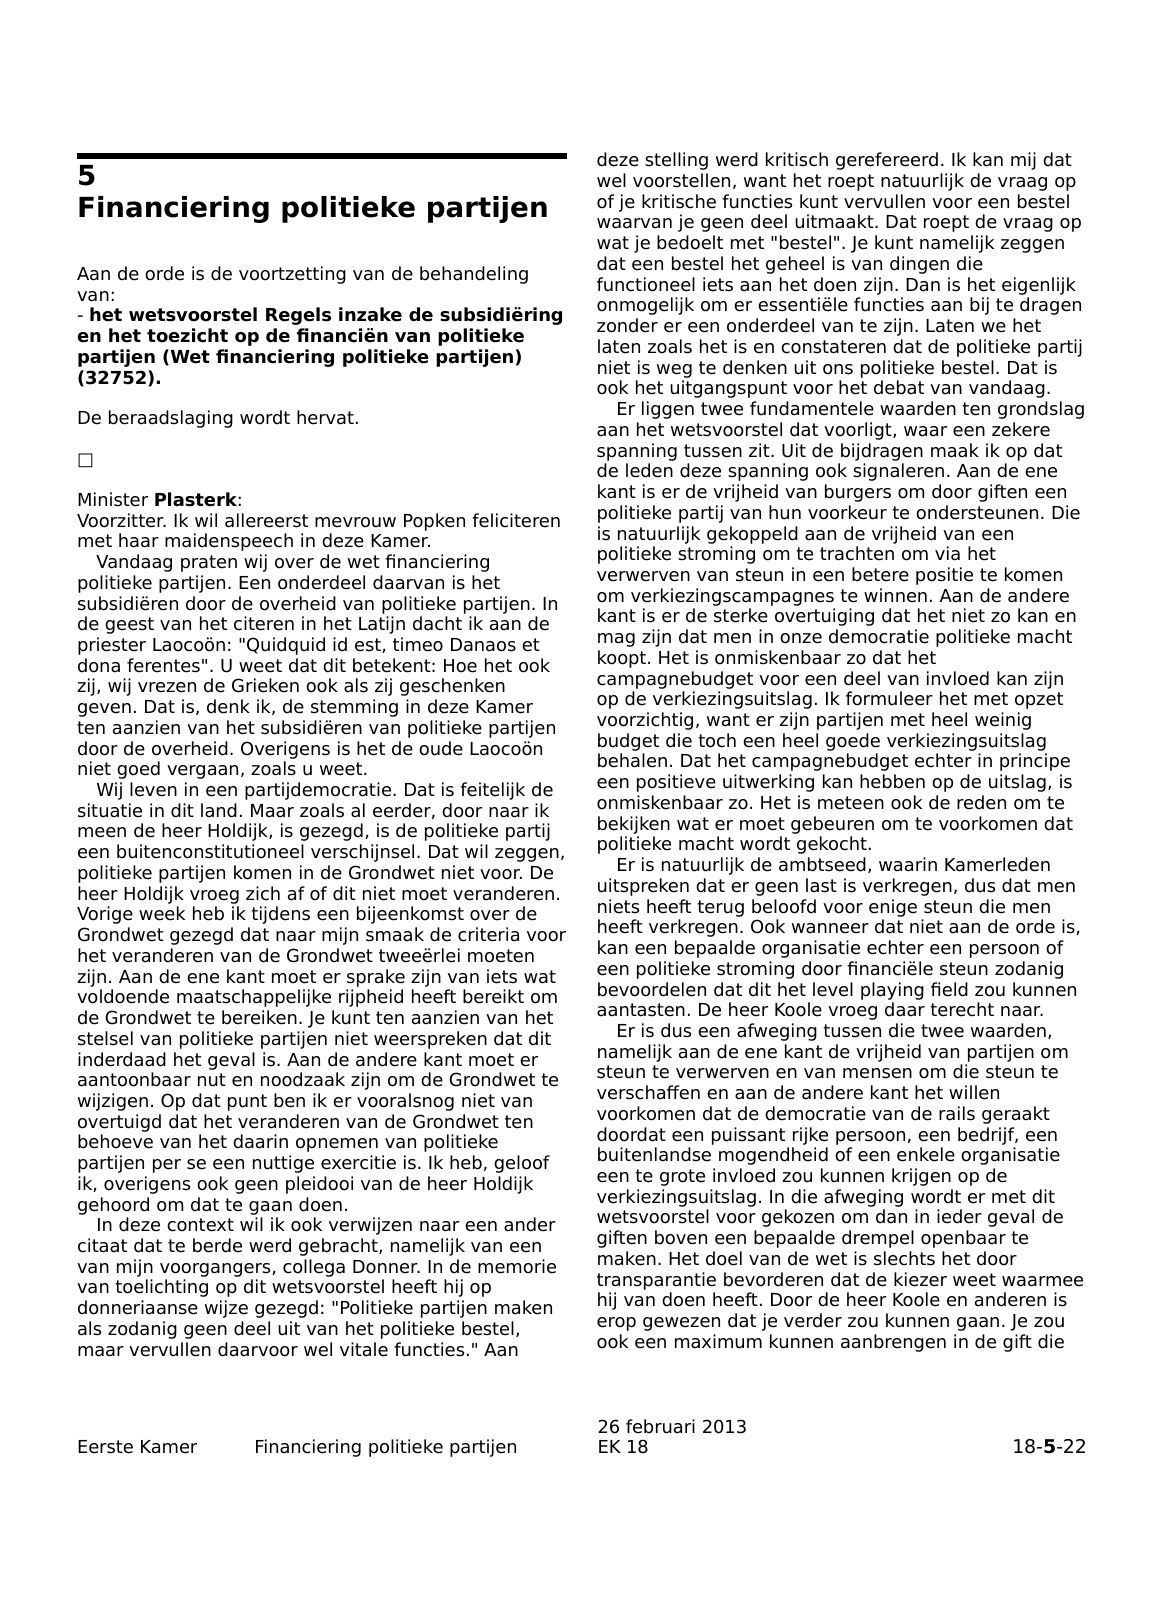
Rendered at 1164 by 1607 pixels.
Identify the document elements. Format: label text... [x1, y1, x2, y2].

text Er is dus een afweging tussen die twee waarden, namelijk aan de ene kant de vrijheid van partijen om steun te verwerven en van mensen om die steun te verschaffen en aan de andere kant het willen voorkomen dat de democratie van de rails geraakt doordat een puissant rijke persoon, een bedrijf, een buitenlandse mogendheid of een enkele organisatie een te grote invloed zou kunnen krijgen op de verkiezingsuitslag. In die afweging wordt er met dit wetsvoorstel voor gekozen om dan in ieder geval de giften boven een bepaalde drempel openbaar te maken. Het doel van de wet is slechts het door transparantie bevorderen dat de kiezer weet waarmee hij van doen heeft. Door de heer Koole en anderen is erop gewezen dat je verder zou kunnen gaan. Je zou ook een maximum kunnen aanbrengen in de gift die [596, 1021, 1087, 1352]
text □ [77, 449, 567, 470]
text - het wetsvoorstel Regels inzake de subsidiëring en het toezicht op de financiën van politieke partijen (Wet financiering politieke partijen) (32752). [77, 305, 567, 388]
text Aan de orde is de voortzetting van de behandeling van: [77, 264, 567, 305]
text In deze context wil ik ook verwijzen naar een ander citaat dat te berde werd gebracht, namelijk van een van mijn voorgangers, collega Donner. In de memorie van toelichting op dit wetsvoorstel heeft hij op donneriaanse wijze gezegd: "Politieke partijen maken als zodanig geen deel uit van het politieke bestel, maar vervullen daarvoor wel vitale functies." Aan [77, 1215, 567, 1360]
text Minister Plasterk: [77, 490, 567, 510]
title 5 Financiering politieke partijen [77, 159, 567, 224]
text Wij leven in een partijdemocratie. Dat is feitelijk de situatie in dit land. Maar zoals al eerder, door naar ik meen de heer Holdijk, is gezegd, is de politieke partij een buitenconstitutioneel verschijnsel. Dat wil zeggen, politieke partijen komen in de Grondwet niet voor. De heer Holdijk vroeg zich af of dit niet moet veranderen. Vorige week heb ik tijdens een bijeenkomst over de Grondwet gezegd dat naar mijn smaak de criteria voor het veranderen van de Grondwet tweeërlei moeten zijn. Aan de ene kant moet er sprake zijn van iets wat voldoende maatschappelijke rijpheid heeft bereikt om de Grondwet te bereiken. Je kunt ten aanzien van het stelsel van politieke partijen niet weerspreken dat dit inderdaad het geval is. Aan de andere kant moet er aantoonbaar nut en noodzaak zijn om de Grondwet te wijzigen. Op dat punt ben ik er vooralsnog niet van overtuigd dat het veranderen van de Grondwet ten behoeve van het daarin opnemen van politieke partijen per se een nuttige exercitie is. Ik heb, geloof ik, overigens ook geen pleidooi van de heer Holdijk gehoord om dat te gaan doen. [77, 780, 567, 1215]
text deze stelling werd kritisch gerefereerd. Ik kan mij dat wel voorstellen, want het roept natuurlijk de vraag op of je kritische functies kunt vervullen voor een bestel waarvan je geen deel uitmaakt. Dat roept de vraag op wat je bedoelt met "bestel". Je kunt namelijk zeggen dat een bestel het geheel is van dingen die functioneel iets aan het doen zijn. Dan is het eigenlijk onmogelijk om er essentiële functies aan bij te dragen zonder er een onderdeel van te zijn. Laten we het laten zoals het is en constateren dat de politieke partij niet is weg te denken uit ons politieke bestel. Dat is ook het uitgangspunt voor het debat van vandaag. [596, 150, 1087, 399]
text Er is natuurlijk de ambtseed, waarin Kamerleden uitspreken dat er geen last is verkregen, dus dat men niets heeft terug beloofd voor enige steun die men heeft verkregen. Ook wanneer dat niet aan de orde is, kan een bepaalde organisatie echter een persoon of een politieke stroming door financiële steun zodanig bevoordelen dat dit het level playing field zou kunnen aantasten. De heer Koole vroeg daar terecht naar. [596, 855, 1087, 1021]
text Er liggen twee fundamentele waarden ten grondslag aan het wetsvoorstel dat voorligt, waar een zekere spanning tussen zit. Uit de bijdragen maak ik op dat de leden deze spanning ook signaleren. Aan de ene kant is er de vrijheid van burgers om door giften een politieke partij van hun voorkeur te ondersteunen. Die is natuurlijk gekoppeld aan de vrijheid van een politieke stroming om te trachten om via het verwerven van steun in een betere positie te komen om verkiezingscampagnes te winnen. Aan de andere kant is er de sterke overtuiging dat het niet zo kan en mag zijn dat men in onze democratie politieke macht koopt. Het is onmiskenbaar zo dat het campagnebudget voor een deel van invloed kan zijn op de verkiezingsuitslag. Ik formuleer het met opzet voorzichtig, want er zijn partijen met heel weinig budget die toch een heel goede verkiezingsuitslag behalen. Dat het campagnebudget echter in principe een positieve uitwerking kan hebben op de uitslag, is onmiskenbaar zo. Het is meteen ook de reden om te bekijken wat er moet gebeuren om te voorkomen dat politieke macht wordt gekocht. [596, 399, 1087, 855]
text Voorzitter. Ik wil allereerst mevrouw Popken feliciteren met haar maidenspeech in deze Kamer. [77, 510, 567, 552]
text Vandaag praten wij over de wet financiering politieke partijen. Een onderdeel daarvan is het subsidiëren door de overheid van politieke partijen. In de geest van het citeren in het Latijn dacht ik aan de priester Laocoön: "Quidquid id est, timeo Danaos et dona ferentes". U weet dat dit betekent: Hoe het ook zij, wij vrezen de Grieken ook als zij geschenken geven. Dat is, denk ik, de stemming in deze Kamer ten aanzien van het subsidiëren van politieke partijen door de overheid. Overigens is het de oude Laocoön niet goed vergaan, zoals u weet. [77, 552, 567, 780]
text De beraadslaging wordt hervat. [77, 408, 567, 429]
